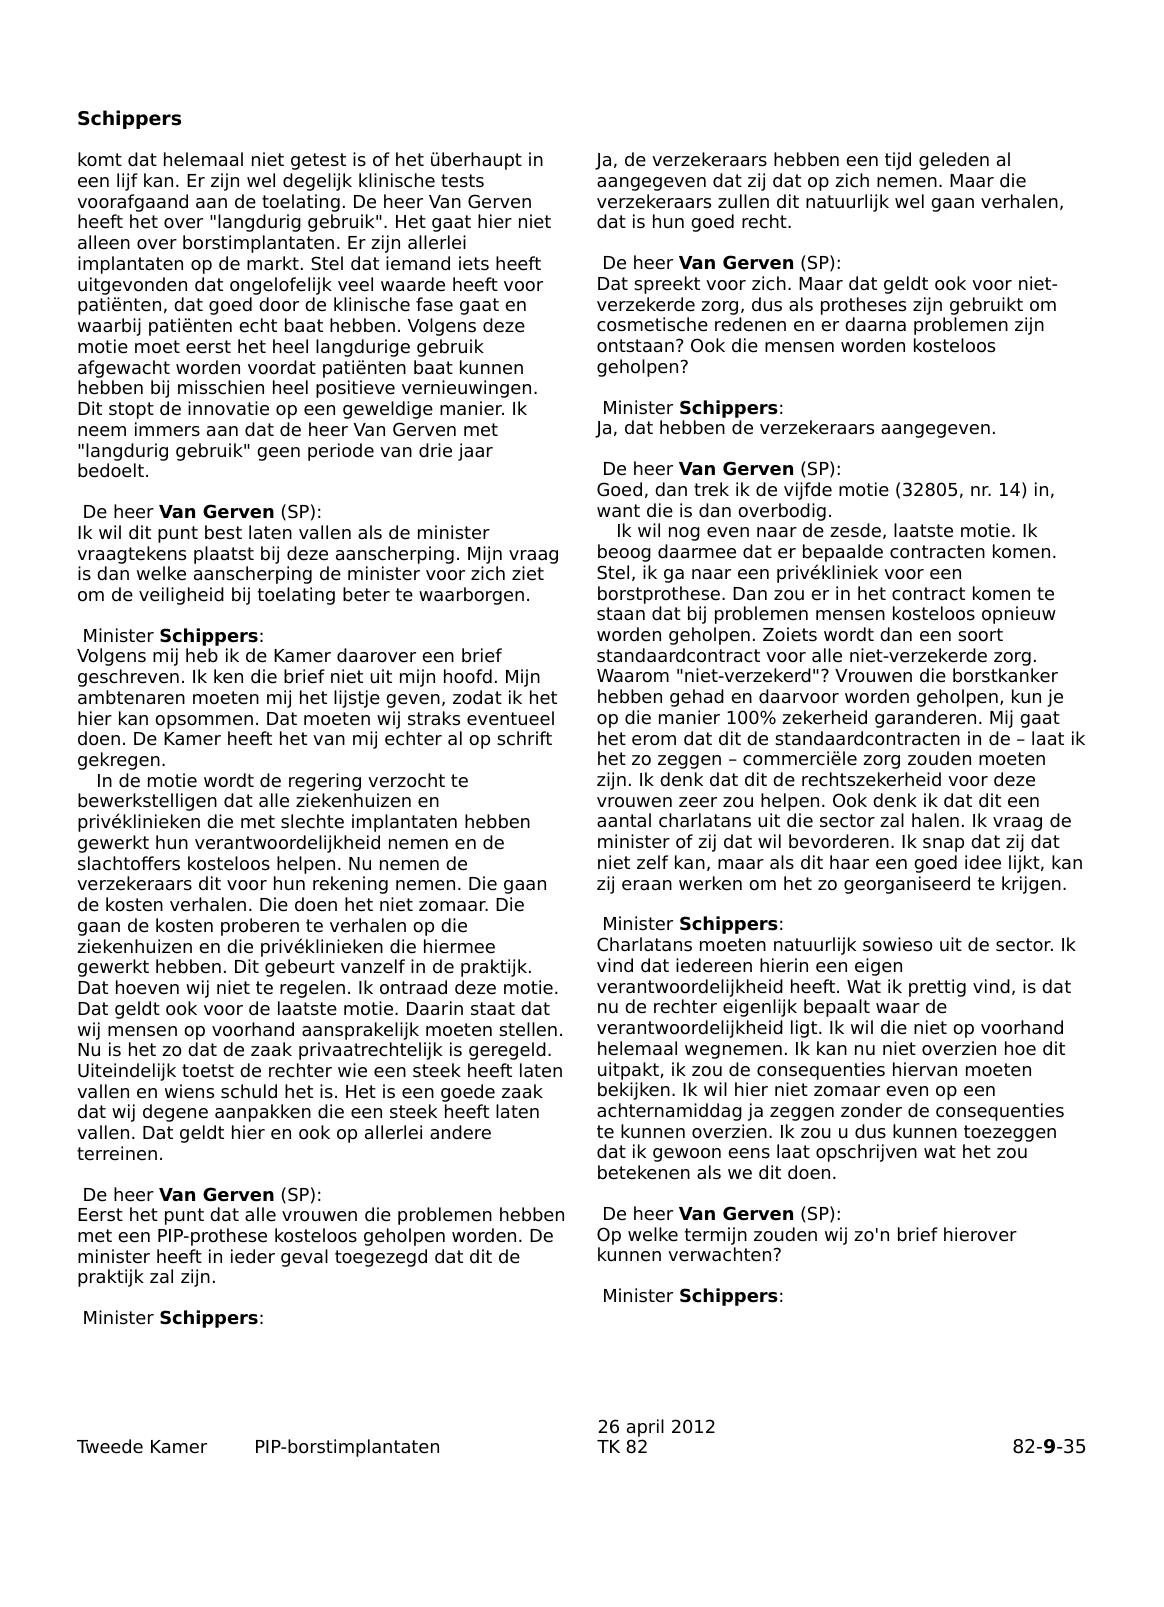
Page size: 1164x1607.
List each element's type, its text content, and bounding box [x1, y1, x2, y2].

text Ik wil nog even naar de zesde, laatste motie. Ik beoog daarmee dat er bepaalde contracten komen. Stel, ik ga naar een privékliniek voor een borstprothese. Dan zou er in het contract komen te staan dat bij problemen mensen kosteloos opnieuw worden geholpen. Zoiets wordt dan een soort standaardcontract voor alle niet-verzekerde zorg. Waarom "niet-verzekerd"? Vrouwen die borstkanker hebben gehad en daarvoor worden geholpen, kun je op die manier 100% zekerheid garanderen. Mij gaat het erom dat dit de standaardcontracten in de – laat ik het zo zeggen – commerciële zorg zouden moeten zijn. Ik denk dat dit de rechtszekerheid voor deze vrouwen zeer zou helpen. Ook denk ik dat dit een aantal charlatans uit die sector zal halen. Ik vraag de minister of zij dat wil bevorderen. Ik snap dat zij dat niet zelf kan, maar als dit haar een goed idee lijkt, kan zij eraan werken om het zo georganiseerd te krijgen. [596, 521, 1087, 894]
text De heer Van Gerven (SP): [77, 502, 567, 523]
text Minister Schippers: [77, 626, 567, 646]
text Dat spreekt voor zich. Maar dat geldt ook voor niet-verzekerde zorg, dus als protheses zijn gebruikt om cosmetische redenen en er daarna problemen zijn ontstaan? Ook die mensen worden kosteloos geholpen? [596, 274, 1087, 377]
text Charlatans moeten natuurlijk sowieso uit de sector. Ik vind dat iedereen hierin een eigen verantwoordelijkheid heeft. Wat ik prettig vind, is dat nu de rechter eigenlijk bepaalt waar de verantwoordelijkheid ligt. Ik wil die niet op voorhand helemaal wegnemen. Ik kan nu niet overzien hoe dit uitpakt, ik zou de consequenties hiervan moeten bekijken. Ik wil hier niet zomaar even op een achternamiddag ja zeggen zonder de consequenties te kunnen overzien. Ik zou u dus kunnen toezeggen dat ik gewoon eens laat opschrijven wat het zou betekenen als we dit doen. [596, 935, 1087, 1184]
text In de motie wordt de regering verzocht te bewerkstelligen dat alle ziekenhuizen en privéklinieken die met slechte implantaten hebben gewerkt hun verantwoordelijkheid nemen en de slachtoffers kosteloos helpen. Nu nemen de verzekeraars dit voor hun rekening nemen. Die gaan de kosten verhalen. Die doen het niet zomaar. Die gaan de kosten proberen te verhalen op die ziekenhuizen en die privéklinieken die hiermee gewerkt hebben. Dit gebeurt vanzelf in de praktijk. Dat hoeven wij niet te regelen. Ik ontraad deze motie. Dat geldt ook voor de laatste motie. Daarin staat dat wij mensen op voorhand aansprakelijk moeten stellen. Nu is het zo dat de zaak privaatrechtelijk is geregeld. Uiteindelijk toetst de rechter wie een steek heeft laten vallen en wiens schuld het is. Het is een goede zaak dat wij degene aanpakken die een steek heeft laten vallen. Dat geldt hier en ook op allerlei andere terreinen. [77, 771, 567, 1164]
text Eerst het punt dat alle vrouwen die problemen hebben met een PIP-prothese kosteloos geholpen worden. De minister heeft in ieder geval toegezegd dat dit de praktijk zal zijn. [77, 1205, 567, 1288]
text Volgens mij heb ik de Kamer daarover een brief geschreven. Ik ken die brief niet uit mijn hoofd. Mijn ambtenaren moeten mij het lijstje geven, zodat ik het hier kan opsommen. Dat moeten wij straks eventueel doen. De Kamer heeft het van mij echter al op schrift gekregen. [77, 646, 567, 771]
text De heer Van Gerven (SP): [596, 459, 1087, 480]
text Minister Schippers: [77, 1308, 567, 1329]
text Minister Schippers: [596, 397, 1087, 418]
text Op welke termijn zouden wij zo'n brief hierover kunnen verwachten? [596, 1224, 1087, 1266]
text Ik wil dit punt best laten vallen als de minister vraagtekens plaatst bij deze aanscherping. Mijn vraag is dan welke aanscherping de minister voor zich ziet om de veiligheid bij toelating beter te waarborgen. [77, 523, 567, 606]
text Ja, dat hebben de verzekeraars aangegeven. [596, 418, 1087, 439]
text De heer Van Gerven (SP): [596, 253, 1087, 274]
text Minister Schippers: [596, 1286, 1087, 1307]
text Ja, de verzekeraars hebben een tijd geleden al aangegeven dat zij dat op zich nemen. Maar die verzekeraars zullen dit natuurlijk wel gaan verhalen, dat is hun goed recht. [596, 150, 1087, 233]
text Minister Schippers: [596, 914, 1087, 935]
text De heer Van Gerven (SP): [77, 1184, 567, 1205]
text Goed, dan trek ik de vijfde motie (32805, nr. 14) in, want die is dan overbodig. [596, 480, 1087, 521]
text De heer Van Gerven (SP): [596, 1204, 1087, 1224]
text komt dat helemaal niet getest is of het überhaupt in een lijf kan. Er zijn wel degelijk klinische tests voorafgaand aan de toelating. De heer Van Gerven heeft het over "langdurig gebruik". Het gaat hier niet alleen over borstimplantaten. Er zijn allerlei implantaten op de markt. Stel dat iemand iets heeft uitgevonden dat ongelofelijk veel waarde heeft voor patiënten, dat goed door de klinische fase gaat en waarbij patiënten echt baat hebben. Volgens deze motie moet eerst het heel langdurige gebruik afgewacht worden voordat patiënten baat kunnen hebben bij misschien heel positieve vernieuwingen. Dit stopt de innovatie op een geweldige manier. Ik neem immers aan dat de heer Van Gerven met "langdurig gebruik" geen periode van drie jaar bedoelt. [77, 150, 567, 482]
